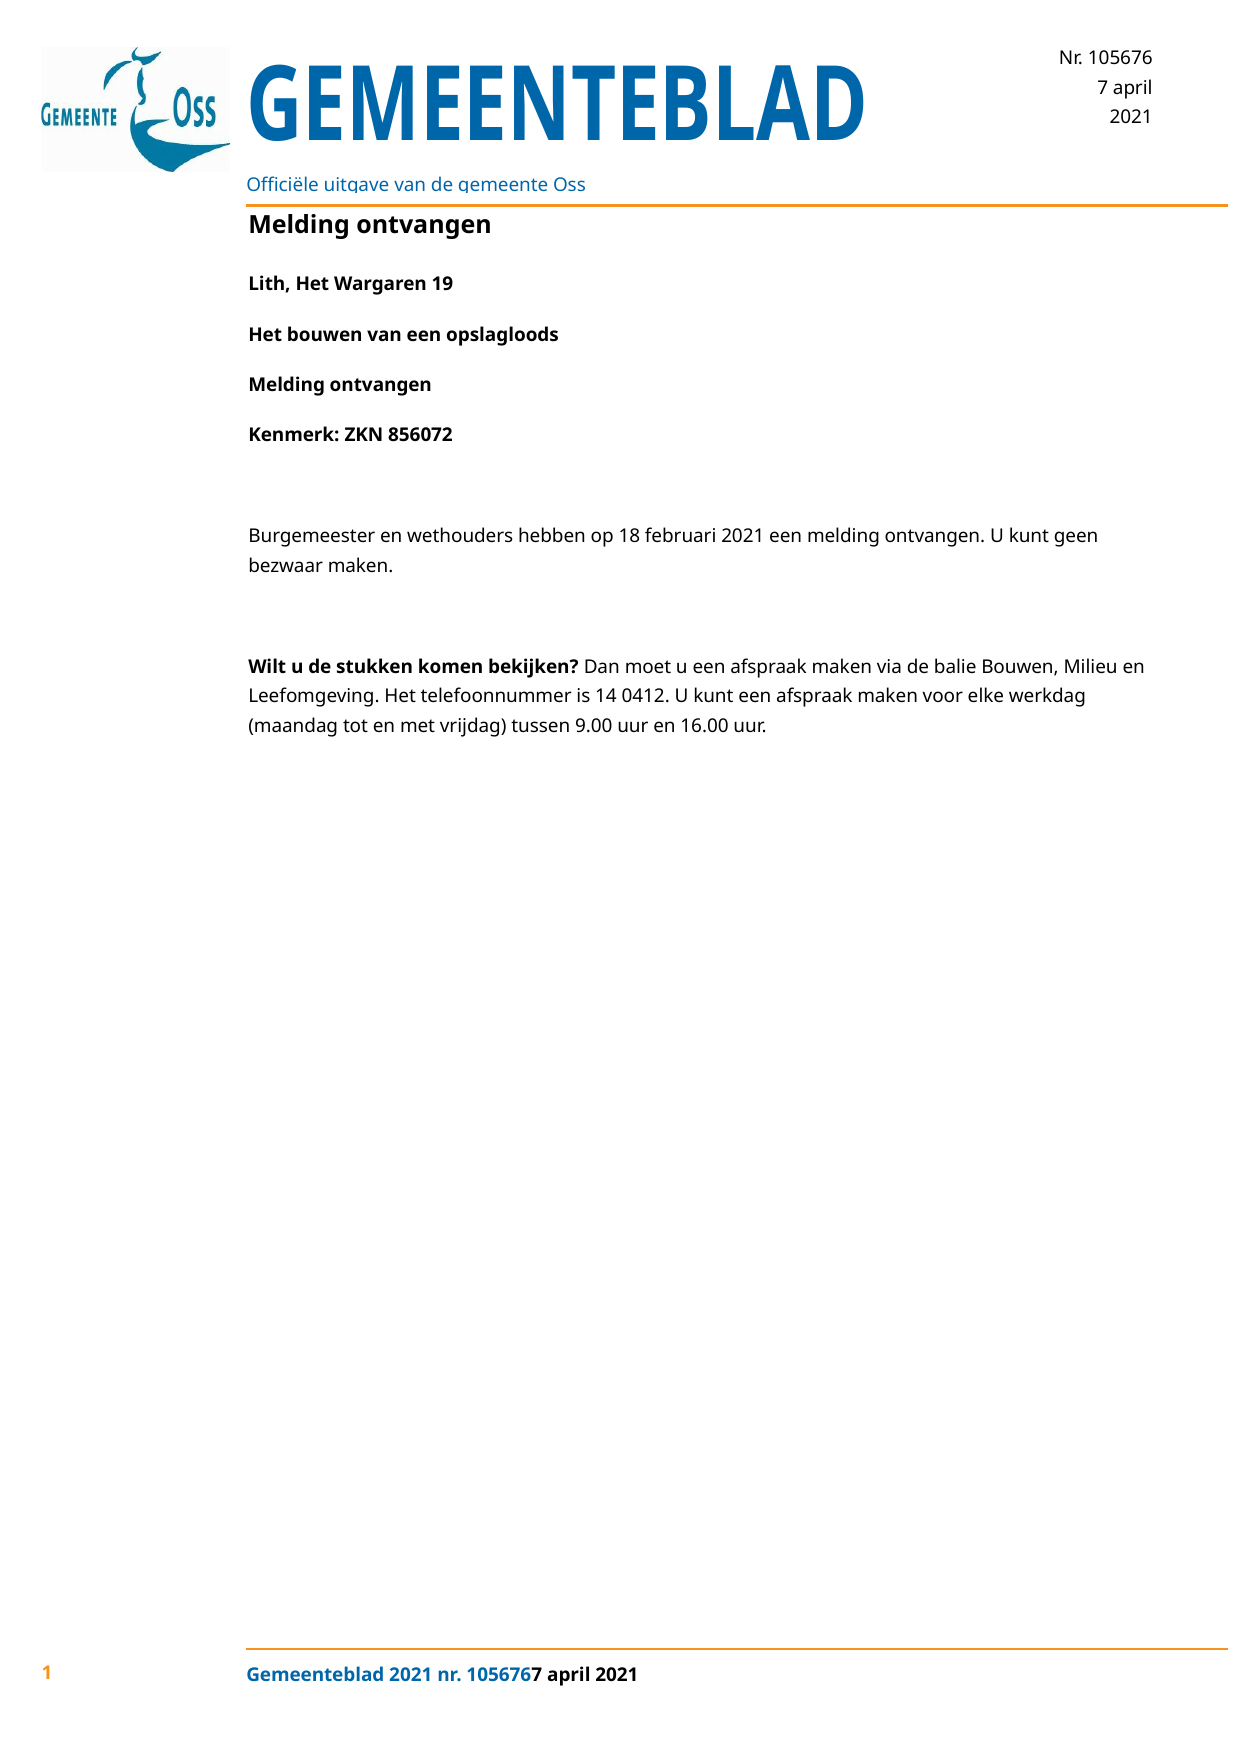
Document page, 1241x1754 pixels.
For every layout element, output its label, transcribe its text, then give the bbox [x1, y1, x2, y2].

text Lith, Het Wargaren 19 [248, 270, 1152, 296]
text Burgemeester en wethouders hebben op 18 februari 2021 een melding ontvangen. U kunt geen bezwaar maken. [248, 522, 1152, 578]
picture [41, 47, 231, 172]
text Het bouwen van een opslagloods [248, 321, 1152, 346]
text Melding ontvangen [248, 371, 1152, 397]
text Kenmerk: ZKN 856072 [248, 422, 1152, 447]
text Wilt u de stukken komen bekijken? Dan moet u een afspraak maken via de balie Bouwen, Milieu en Leefomgeving. Het telefoonnummer is 14 0412. U kunt een afspraak maken voor elke werkdag (maandag tot en met vrijdag) tussen 9.00 uur en 16.00 uur. [248, 653, 1152, 738]
text Melding ontvangen [248, 207, 1152, 241]
